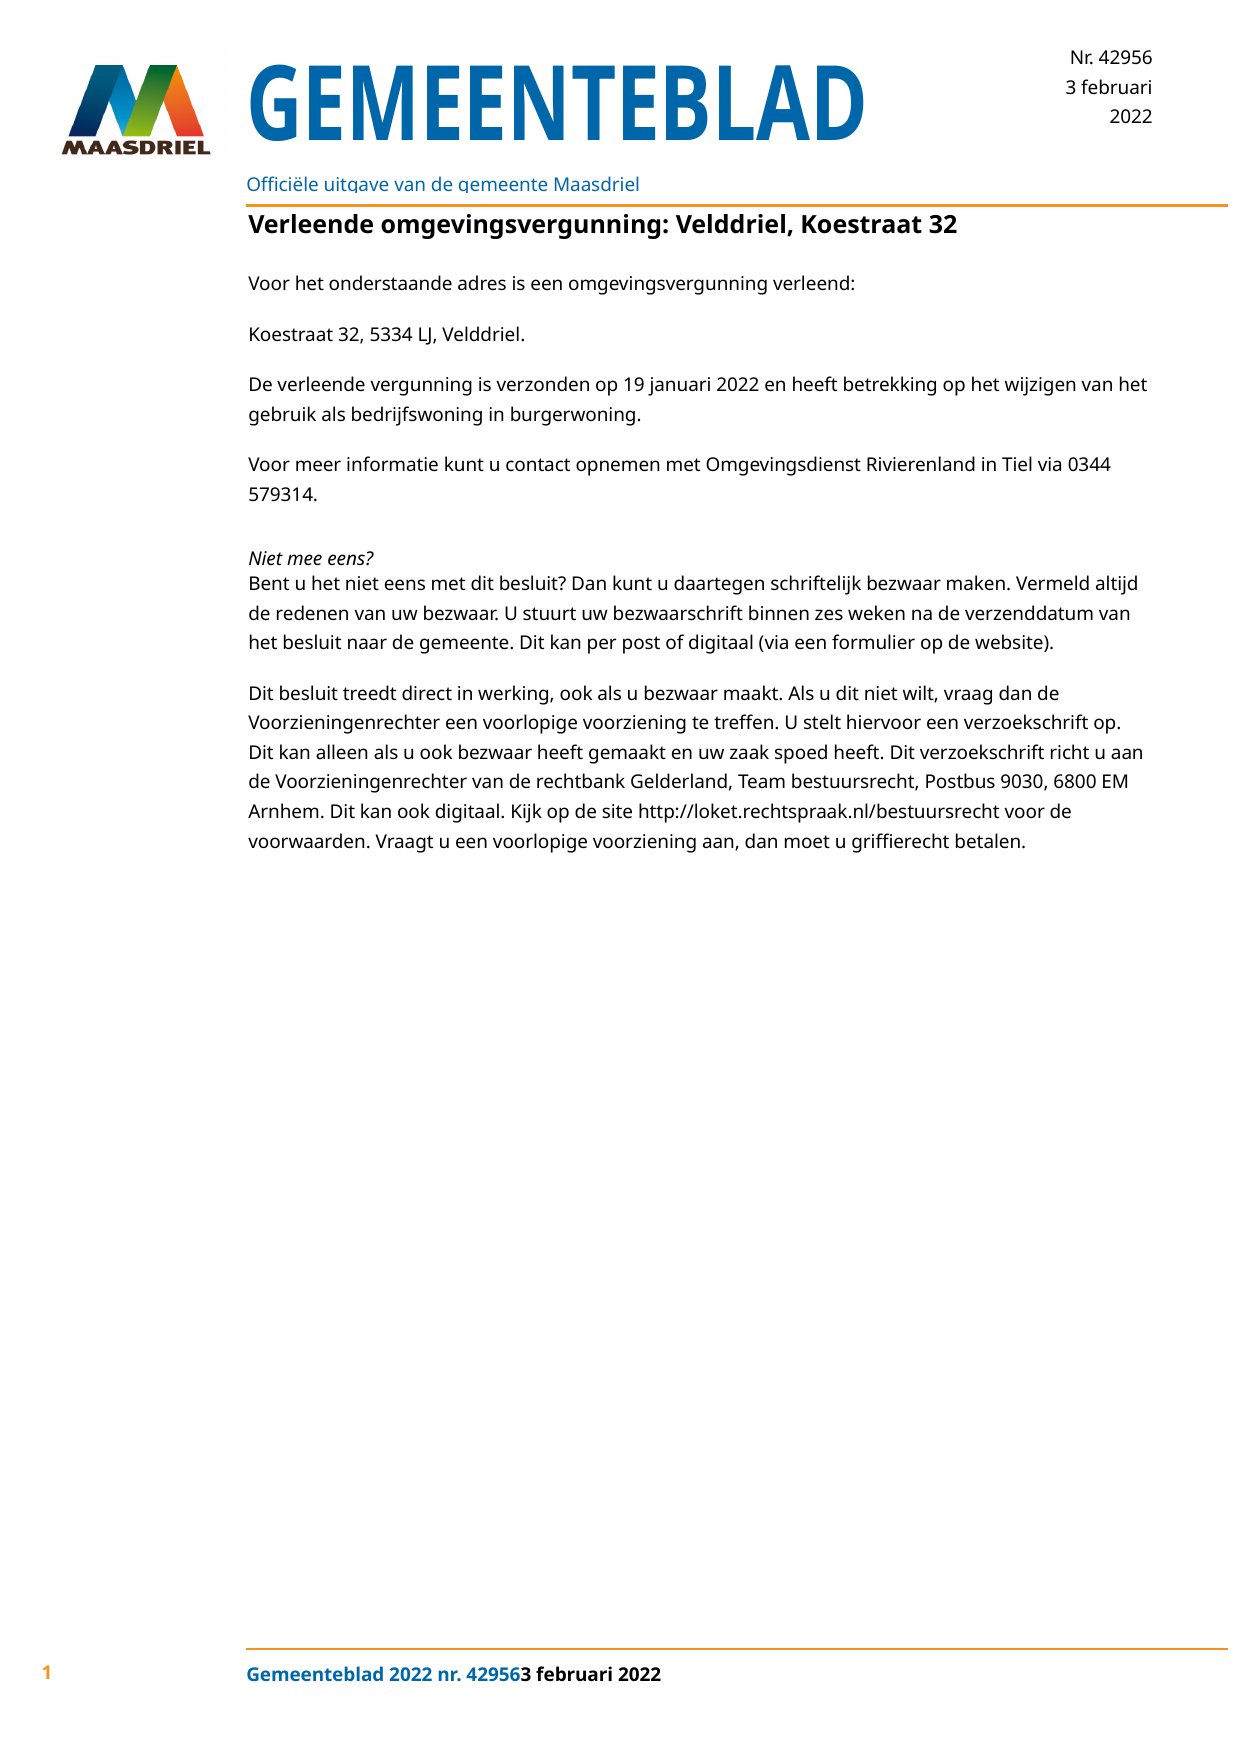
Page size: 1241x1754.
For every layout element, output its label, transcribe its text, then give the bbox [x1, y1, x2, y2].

text Verleende omgevingsvergunning: Velddriel, Koestraat 32 [248, 207, 1152, 241]
text Bent u het niet eens met dit besluit? Dan kunt u daartegen schriftelijk bezwaar maken. Vermeld altijd de redenen van uw bezwaar. U stuurt uw bezwaarschrift binnen zes weken na de verzenddatum van het besluit naar de gemeente. Dit kan per post of digitaal (via een formulier op de website). [248, 570, 1152, 655]
text Voor het onderstaande adres is een omgevingsvergunning verleend: [248, 270, 1152, 296]
picture [41, 47, 231, 172]
text Voor meer informatie kunt u contact opnemen met Omgevingsdienst Rivierenland in Tiel via 0344 579314. [248, 451, 1152, 506]
text Koestraat 32, 5334 LJ, Velddriel. [248, 321, 1152, 346]
text De verleende vergunning is verzonden op 19 januari 2022 en heeft betrekking op het wijzigen van het gebruik als bedrijfswoning in burgerwoning. [248, 371, 1152, 426]
text Dit besluit treedt direct in werking, ook als u bezwaar maakt. Als u dit niet wilt, vraag dan de Voorzieningenrechter een voorlopige voorziening te treffen. U stelt hiervoor een verzoekschrift op. Dit kan alleen als u ook bezwaar heeft gemaakt en uw zaak spoed heeft. Dit verzoekschrift richt u aan de Voorzieningenrechter van de rechtbank Gelderland, Team bestuursrecht, Postbus 9030, 6800 EM Arnhem. Dit kan ook digitaal. Kijk op de site http://loket.rechtspraak.nl/bestuursrecht voor de voorwaarden. Vraagt u een voorlopige voorziening aan, dan moet u griffierecht betalen. [248, 680, 1152, 854]
text Niet mee eens? [248, 545, 1152, 570]
